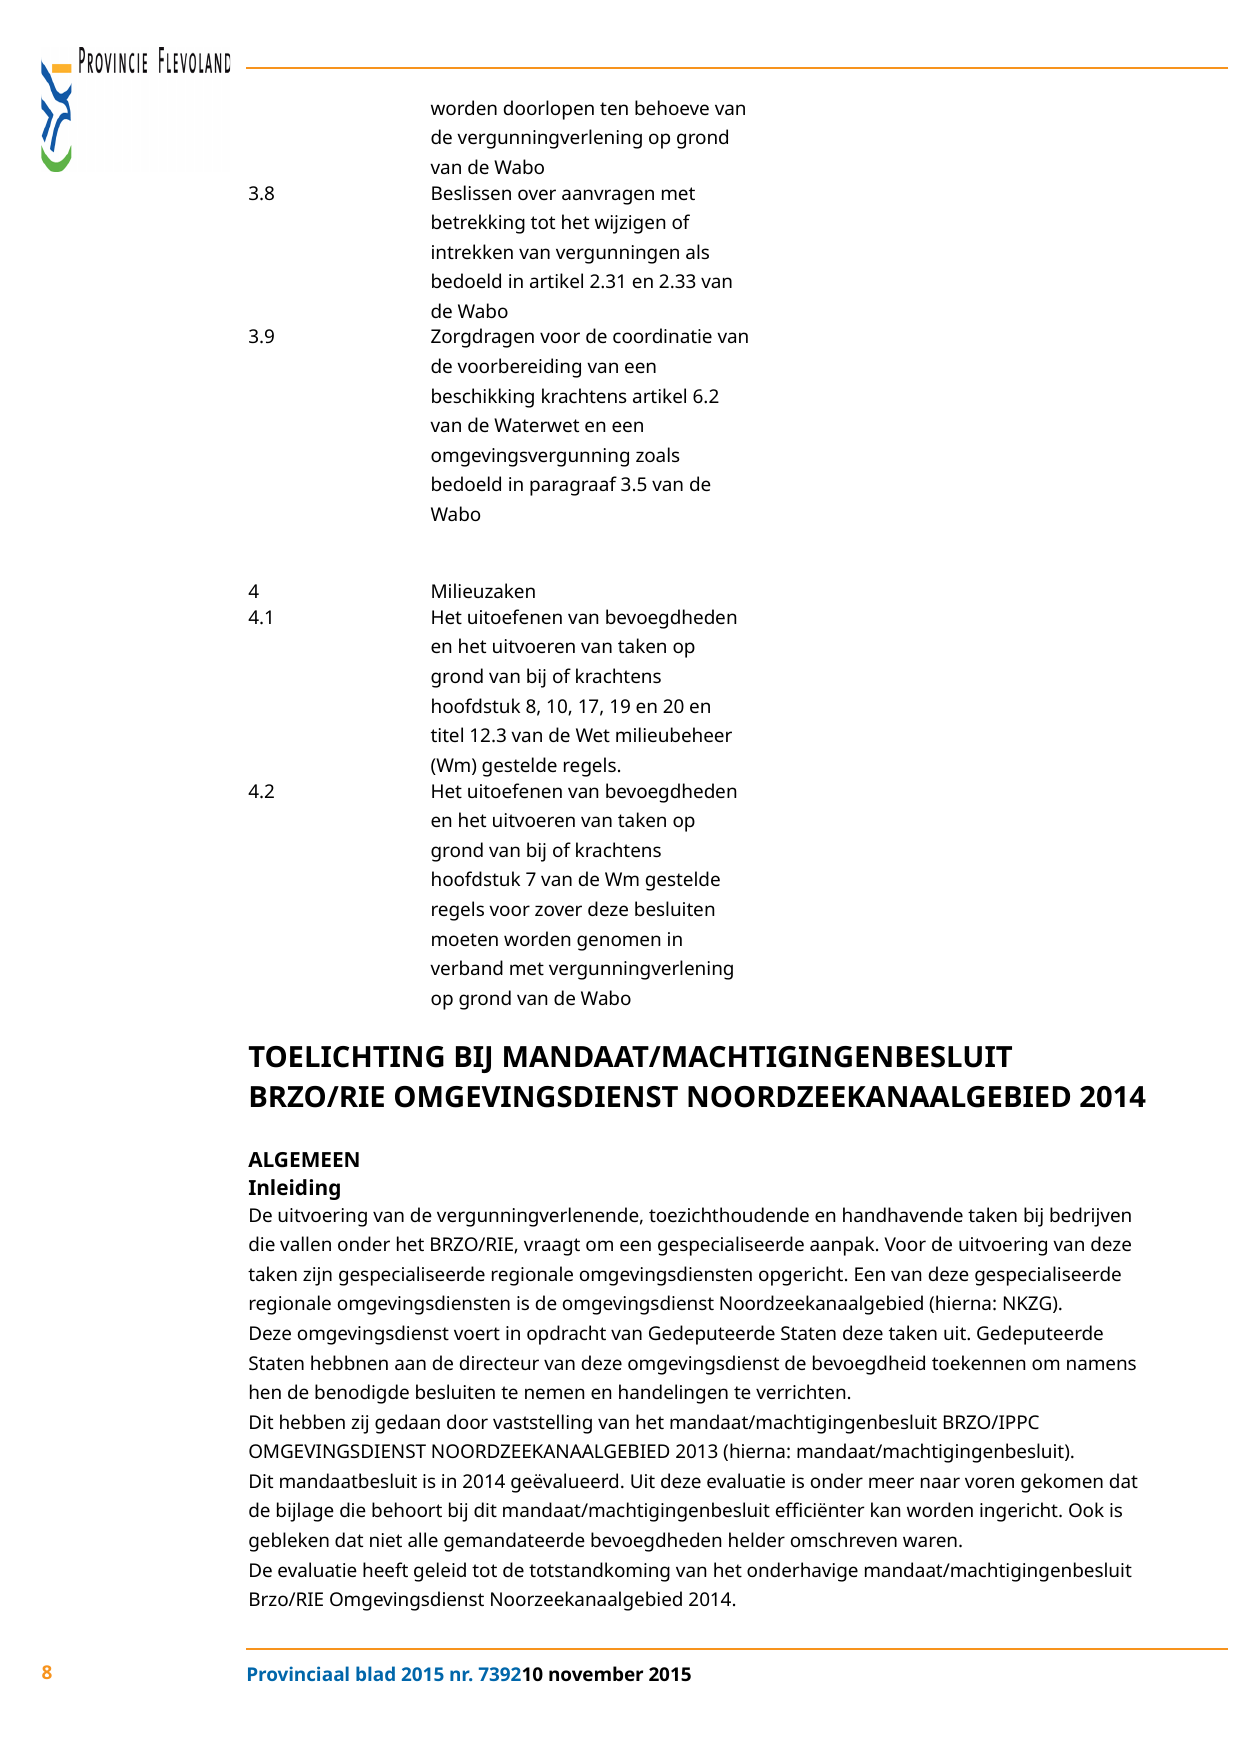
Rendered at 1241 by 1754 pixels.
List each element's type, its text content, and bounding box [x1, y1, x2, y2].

table_cell 4.1 [248, 604, 430, 778]
table_cell [747, 604, 1152, 778]
table_cell Beslissen over aanvragen met betrekking tot het wijzigen of intrekken van vergunningen als bedoeld in artikel 2.31 en 2.33 van de Wabo [430, 180, 755, 324]
table_header 4 [248, 579, 430, 604]
table_cell Zorgdragen voor de coordinatie van de voorbereiding van een beschikking krachtens artikel 6.2 van de Waterwet en een omgevingsvergunning zoals bedoeld in paragraaf 3.5 van de Wabo [430, 324, 755, 527]
text Deze omgevingsdienst voert in opdracht van Gedeputeerde Staten deze taken uit. Gedeputeerde Staten hebbnen aan de directeur van deze omgevingsdienst de bevoegdheid toekennen om namens hen de benodigde besluiten te nemen en handelingen te verrichten. [248, 1320, 1152, 1405]
text ALGEMEEN [248, 1145, 1152, 1173]
text De evaluatie heeft geleid tot de totstandkoming van het onderhavige mandaat/machtigingenbesluit Brzo/RIE Omgevingsdienst Noorzeekanaalgebied 2014. [248, 1557, 1152, 1612]
table_cell [755, 180, 1152, 324]
picture [41, 47, 231, 172]
table_cell 4.2 [248, 778, 430, 1011]
table_cell [755, 95, 1152, 180]
text Dit mandaatbesluit is in 2014 geëvalueerd. Uit deze evaluatie is onder meer naar voren gekomen dat de bijlage die behoort bij dit mandaat/machtigingenbesluit efficiënter kan worden ingericht. Ook is gebleken dat niet alle gemandateerde bevoegdheden helder omschreven waren. [248, 1468, 1152, 1553]
table_cell Het uitoefenen van bevoegdheden en het uitvoeren van taken op grond van bij of krachtens hoofdstuk 7 van de Wm gestelde regels voor zover deze besluiten moeten worden genomen in verband met vergunningverlening op grond van de Wabo [430, 778, 747, 1011]
text Inleiding [248, 1173, 1152, 1202]
text De uitvoering van de vergunningverlenende, toezichthoudende en handhavende taken bij bedrijven die vallen onder het BRZO/RIE, vraagt om een gespecialiseerde aanpak. Voor de uitvoering van deze taken zijn gespecialiseerde regionale omgevingsdiensten opgericht. Een van deze gespecialiseerde regionale omgevingsdiensten is de omgevingsdienst Noordzeekanaalgebied (hierna: NKZG). [248, 1202, 1152, 1316]
table_header [747, 579, 1152, 604]
table_cell [747, 778, 1152, 1011]
table_cell [755, 324, 1152, 527]
table_cell worden doorlopen ten behoeve van de vergunningverlening op grond van de Wabo [430, 95, 755, 180]
table_cell 3.9 [248, 324, 430, 527]
table_cell 3.8 [248, 180, 430, 324]
table_cell Het uitoefenen van bevoegdheden en het uitvoeren van taken op grond van bij of krachtens hoofdstuk 8, 10, 17, 19 en 20 en titel 12.3 van de Wet milieubeheer (Wm) gestelde regels. [430, 604, 747, 778]
table_header Milieuzaken [430, 579, 747, 604]
text Dit hebben zij gedaan door vaststelling van het mandaat/machtigingenbesluit BRZO/IPPC OMGEVINGSDIENST NOORDZEEKANAALGEBIED 2013 (hierna: mandaat/machtigingenbesluit). [248, 1409, 1152, 1464]
text TOELICHTING BIJ MANDAAT/MACHTIGINGENBESLUIT BRZO/RIE OMGEVINGSDIENST NOORDZEEKANAALGEBIED 2014 [248, 1036, 1152, 1116]
table_cell [248, 95, 430, 180]
